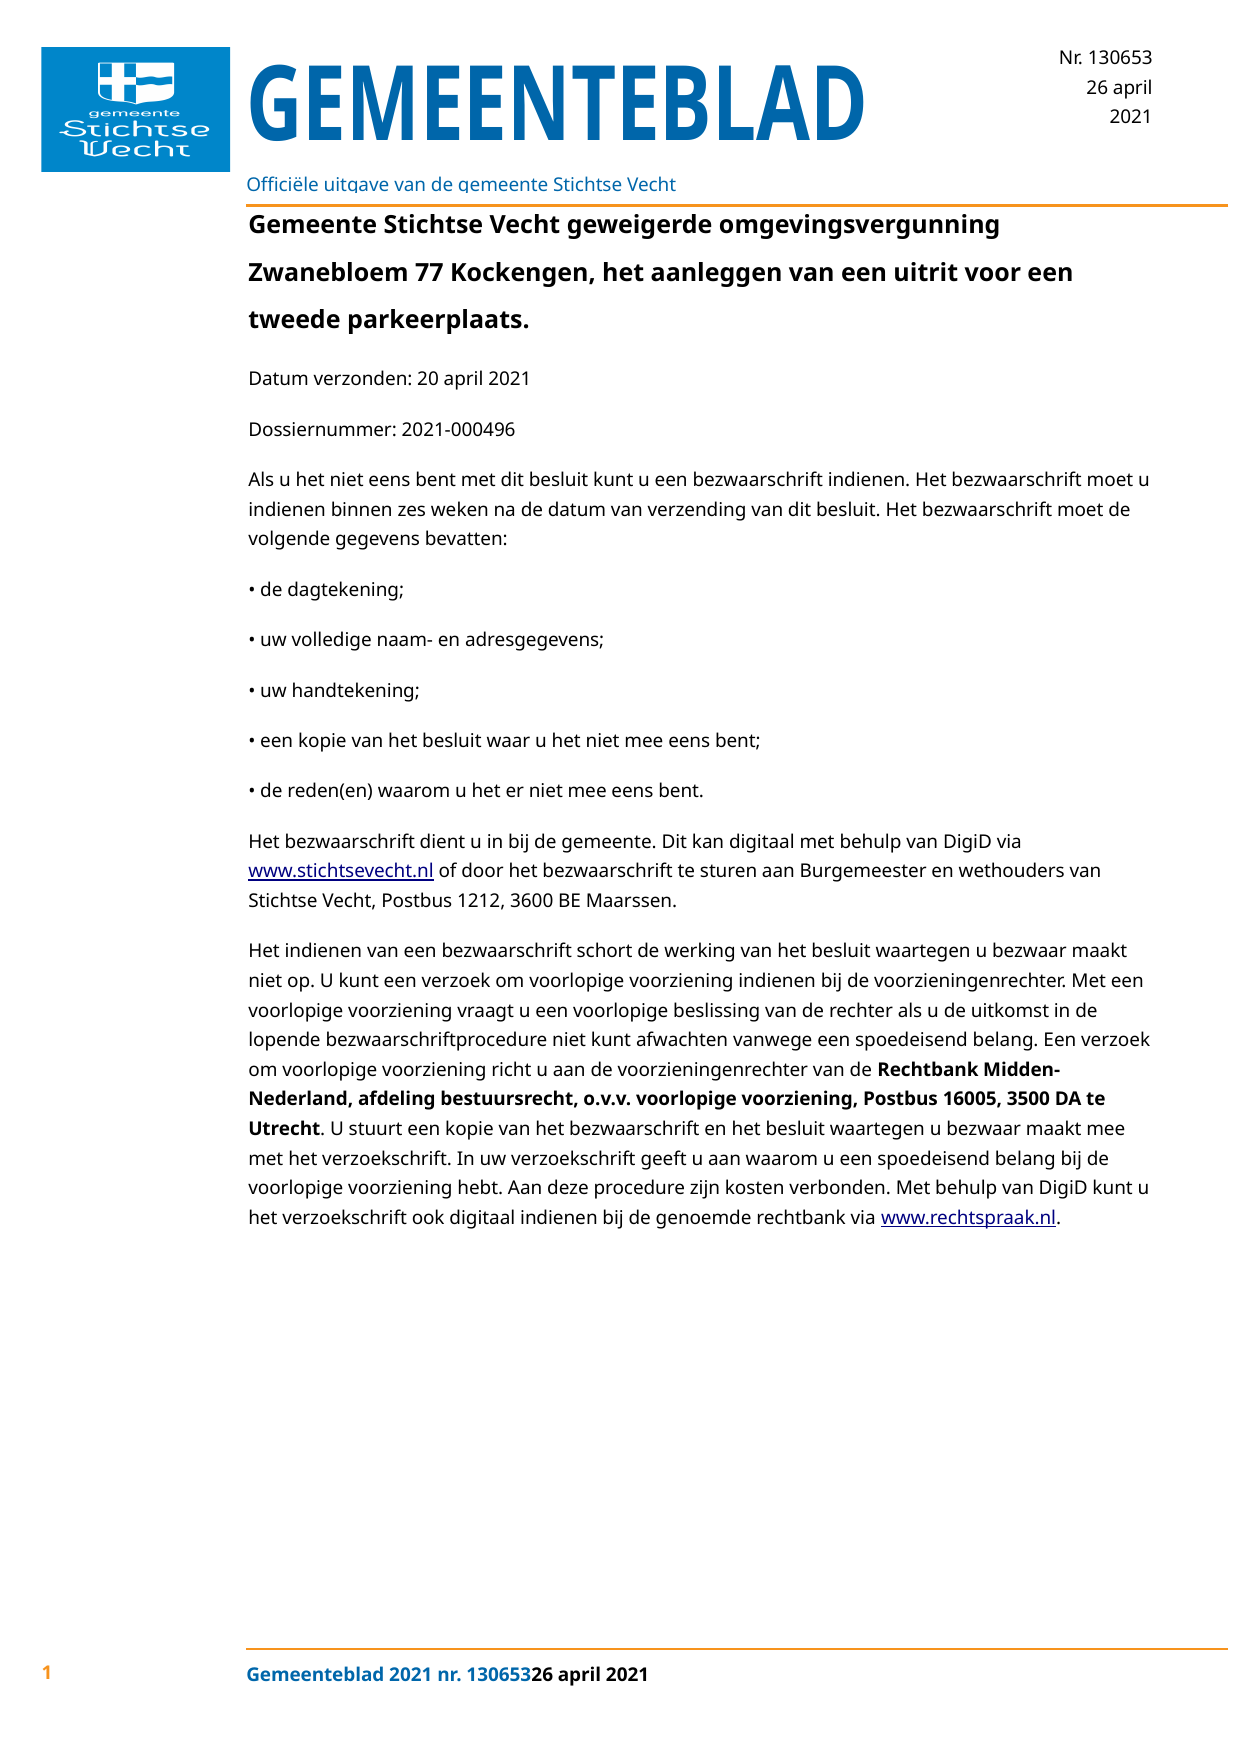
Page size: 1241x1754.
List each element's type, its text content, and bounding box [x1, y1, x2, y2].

text Dossiernummer: 2021-000496 [248, 416, 1152, 442]
text Het bezwaarschrift dient u in bij de gemeente. Dit kan digitaal met behulp van DigiD via www.stichtsevecht.nl of door het bezwaarschrift te sturen aan Burgemeester en wethouders van Stichtse Vecht, Postbus 1212, 3600 BE Maarssen. [248, 828, 1152, 913]
text • uw handtekening; [248, 677, 1152, 702]
text • de reden(en) waarom u het er niet mee eens bent. [248, 778, 1152, 803]
picture [99, 63, 135, 101]
text Datum verzonden: 20 april 2021 [248, 366, 1152, 391]
picture [137, 63, 174, 103]
text • de dagtekening; [248, 576, 1152, 602]
text Gemeente Stichtse Vecht geweigerde omgevingsvergunning Zwanebloem 77 Kockengen, het aanleggen van een uitrit voor een tweede parkeerplaats. [248, 207, 1152, 336]
text • een kopie van het besluit waar u het niet mee eens bent; [248, 727, 1152, 753]
text Het indienen van een bezwaarschrift schort de werking van het besluit waartegen u bezwaar maakt niet op. U kunt een verzoek om voorlopige voorziening indienen bij de voorzieningenrechter. Met een voorlopige voorziening vraagt u een voorlopige beslissing van de rechter als u de uitkomst in de lopende bezwaarschriftprocedure niet kunt afwachten vanwege een spoedeisend belang. Een verzoek om voorlopige voorziening richt u aan de voorzieningenrechter van de Rechtbank Midden-Nederland, afdeling bestuursrecht, o.v.v. voorlopige voorziening, Postbus 16005, 3500 DA te Utrecht. U stuurt een kopie van het bezwaarschrift en het besluit waartegen u bezwaar maakt mee met het verzoekschrift. In uw verzoekschrift geeft u aan waarom u een spoedeisend belang bij de voorlopige voorziening hebt. Aan deze procedure zijn kosten verbonden. Met behulp van DigiD kunt u het verzoekschrift ook digitaal indienen bij de genoemde rechtbank via www.rechtspraak.nl. [248, 938, 1152, 1229]
text • uw volledige naam- en adresgegevens; [248, 626, 1152, 652]
text Als u het niet eens bent met dit besluit kunt u een bezwaarschrift indienen. Het bezwaarschrift moet u indienen binnen zes weken na de datum van verzending van dit besluit. Het bezwaarschrift moet de volgende gegevens bevatten: [248, 466, 1152, 551]
